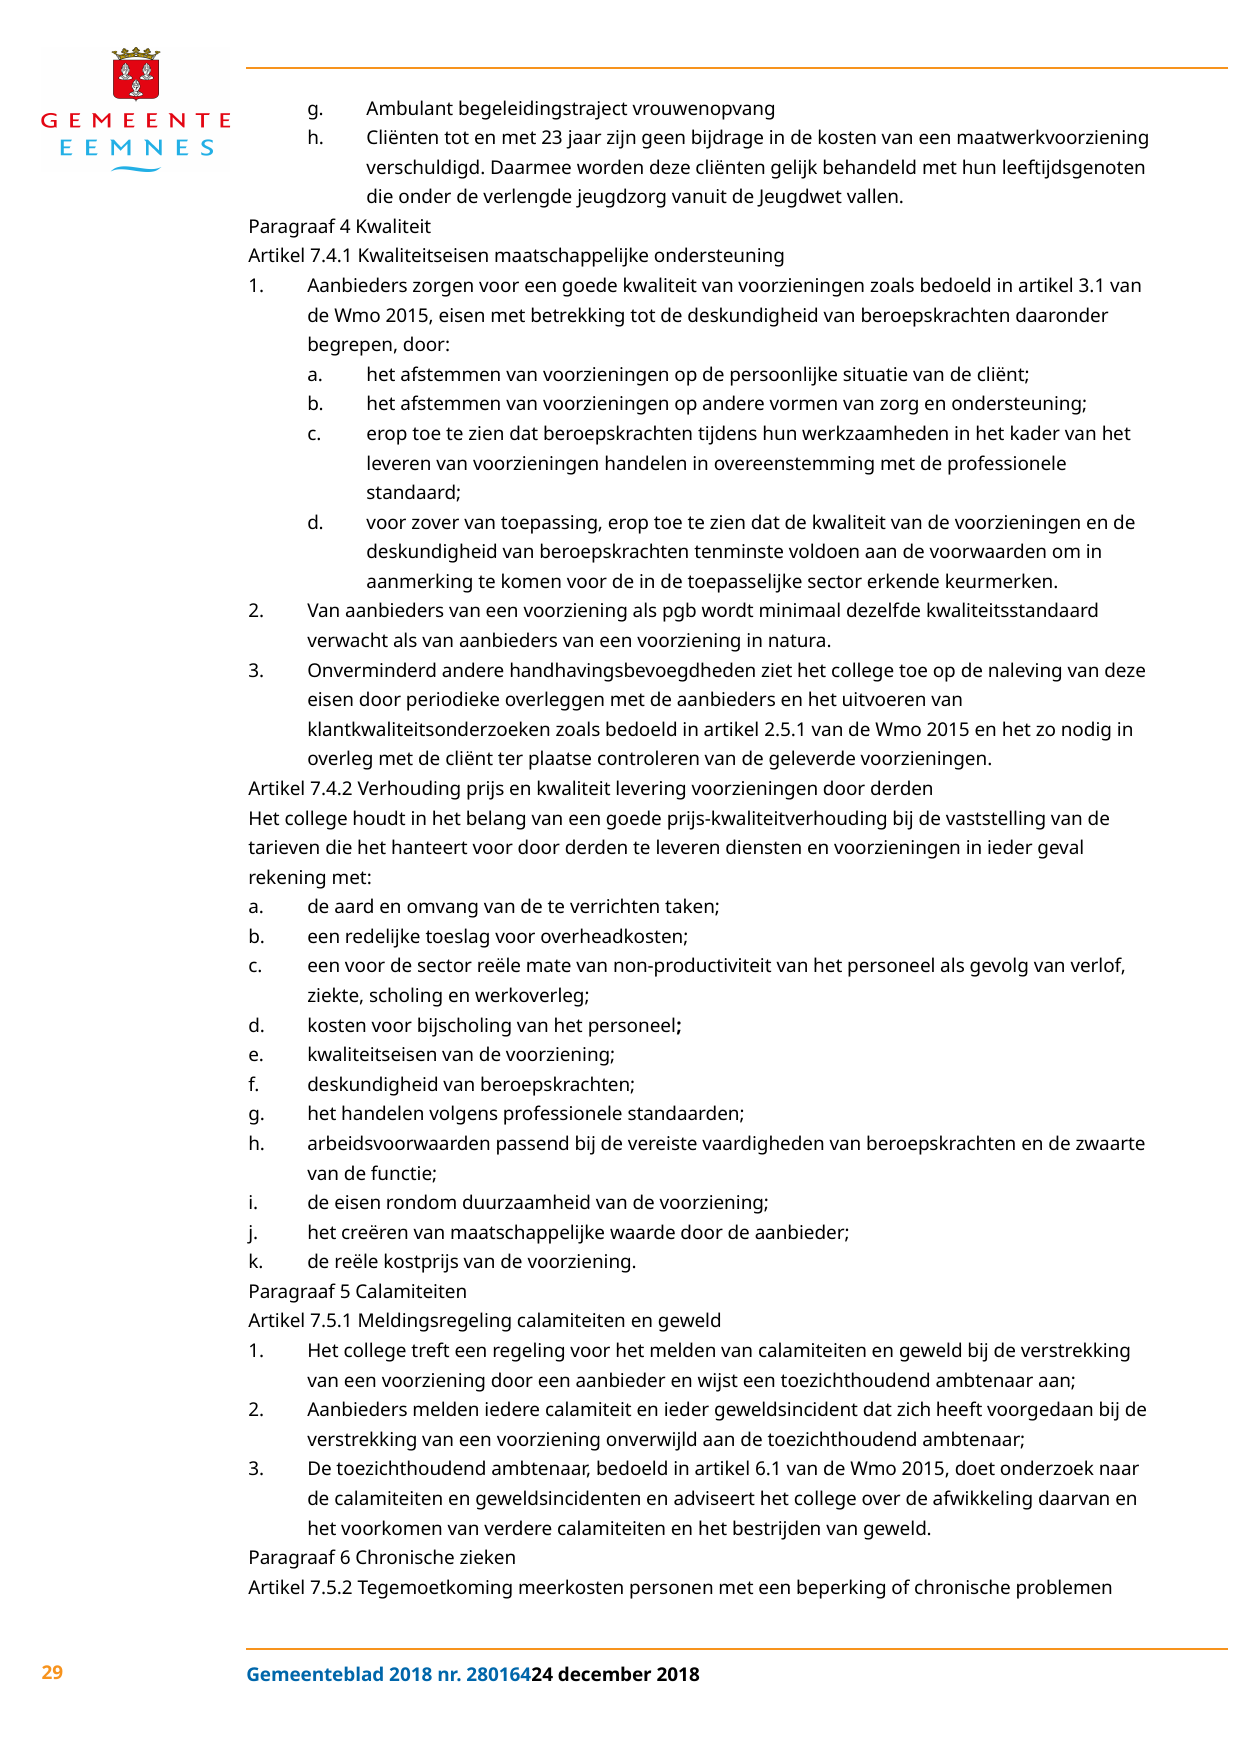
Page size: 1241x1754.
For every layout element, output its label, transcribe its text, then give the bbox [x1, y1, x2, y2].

list Aanbieders melden iedere calamiteit en ieder geweldsincident dat zich heeft voorgedaan bij de verstrekking van een voorziening onverwijld aan de toezichthoudend ambtenaar; [248, 1396, 1152, 1452]
list het handelen volgens professionele standaarden; [248, 1101, 1152, 1126]
text Het college houdt in het belang van een goede prijs-kwaliteitverhouding bij de vaststelling van de tarieven die het hanteert voor door derden te leveren diensten en voorzieningen in ieder geval rekening met: [248, 805, 1152, 890]
list Onverminderd andere handhavingsbevoegdheden ziet het college toe op de naleving van deze eisen door periodieke overleggen met de aanbieders en het uitvoeren van klantkwaliteitsonderzoeken zoals bedoeld in artikel 2.5.1 van de Wmo 2015 en het zo nodig in overleg met de cliënt ter plaatse controleren van de geleverde voorzieningen. [248, 657, 1152, 771]
list de aard en omvang van de te verrichten taken; [248, 893, 1152, 919]
list De toezichthoudend ambtenaar, bedoeld in artikel 6.1 van de Wmo 2015, doet onderzoek naar de calamiteiten en geweldsincidenten en adviseert het college over de afwikkeling daarvan en het voorkomen van verdere calamiteiten en het bestrijden van geweld. [248, 1456, 1152, 1541]
list een redelijke toeslag voor overheadkosten; [248, 923, 1152, 949]
text Paragraaf 4 Kwaliteit [248, 213, 1152, 239]
text Artikel 7.5.1 Meldingsregeling calamiteiten en geweld [248, 1308, 1152, 1333]
text Paragraaf 6 Chronische zieken [248, 1544, 1152, 1570]
list deskundigheid van beroepskrachten; [248, 1071, 1152, 1097]
list Ambulant begeleidingstraject vrouwenopvang [307, 95, 1152, 121]
list het afstemmen van voorzieningen op de persoonlijke situatie van de cliënt; [307, 361, 1152, 387]
list voor zover van toepassing, erop toe te zien dat de kwaliteit van de voorzieningen en de deskundigheid van beroepskrachten tenminste voldoen aan de voorwaarden om in aanmerking te komen voor de in de toepasselijke sector erkende keurmerken. [307, 509, 1152, 594]
list erop toe te zien dat beroepskrachten tijdens hun werkzaamheden in het kader van het leveren van voorzieningen handelen in overeenstemming met de professionele standaard; [307, 420, 1152, 505]
list kosten voor bijscholing van het personeel; [248, 1012, 1152, 1038]
list kwaliteitseisen van de voorziening; [248, 1041, 1152, 1067]
text Artikel 7.5.2 Tegemoetkoming meerkosten personen met een beperking of chronische problemen [248, 1574, 1152, 1600]
list het creëren van maatschappelijke waarde door de aanbieder; [248, 1219, 1152, 1245]
text Paragraaf 5 Calamiteiten [248, 1278, 1152, 1304]
picture [41, 47, 231, 172]
text Artikel 7.4.1 Kwaliteitseisen maatschappelijke ondersteuning [248, 243, 1152, 268]
list Het college treft een regeling voor het melden van calamiteiten en geweld bij de verstrekking van een voorziening door een aanbieder en wijst een toezichthoudend ambtenaar aan; [248, 1337, 1152, 1393]
list Aanbieders zorgen voor een goede kwaliteit van voorzieningen zoals bedoeld in artikel 3.1 van de Wmo 2015, eisen met betrekking tot de deskundigheid van beroepskrachten daaronder begrepen, door: [248, 272, 1152, 357]
list een voor de sector reële mate van non-productiviteit van het personeel als gevolg van verlof, ziekte, scholing en werkoverleg; [248, 953, 1152, 1008]
list het afstemmen van voorzieningen op andere vormen van zorg en ondersteuning; [307, 391, 1152, 416]
list de eisen rondom duurzaamheid van de voorziening; [248, 1189, 1152, 1215]
list Van aanbieders van een voorziening als pgb wordt minimaal dezelfde kwaliteitsstandaard verwacht als van aanbieders van een voorziening in natura. [248, 598, 1152, 653]
text Artikel 7.4.2 Verhouding prijs en kwaliteit levering voorzieningen door derden [248, 775, 1152, 801]
list de reële kostprijs van de voorziening. [248, 1248, 1152, 1274]
list Cliënten tot en met 23 jaar zijn geen bijdrage in de kosten van een maatwerkvoorziening verschuldigd. Daarmee worden deze cliënten gelijk behandeld met hun leeftijdsgenoten die onder de verlengde jeugdzorg vanuit de Jeugdwet vallen. [307, 124, 1152, 209]
list arbeidsvoorwaarden passend bij de vereiste vaardigheden van beroepskrachten en de zwaarte van de functie; [248, 1130, 1152, 1186]
